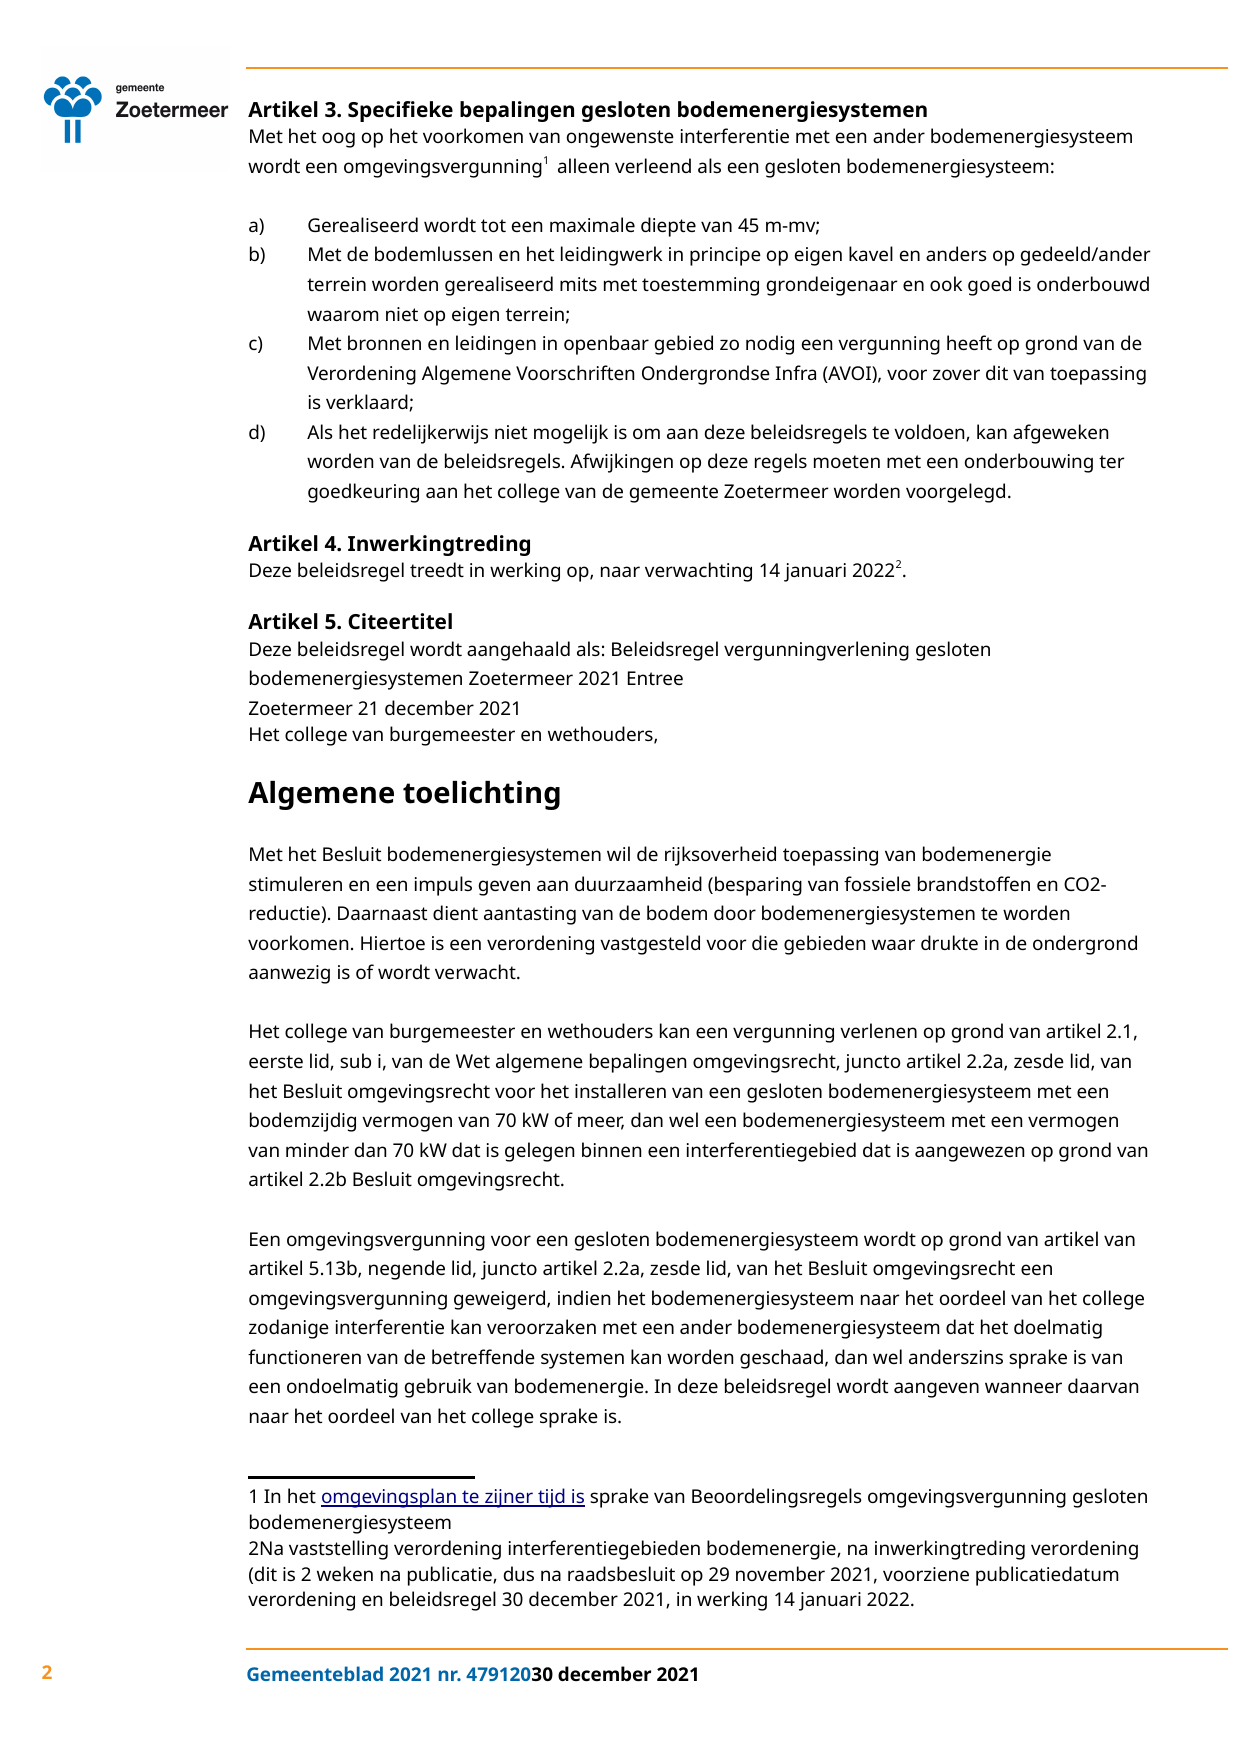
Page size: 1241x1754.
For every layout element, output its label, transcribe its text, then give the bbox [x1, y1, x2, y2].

text Artikel 4. Inwerkingtreding [248, 529, 1152, 557]
text Een omgevingsvergunning voor een gesloten bodemenergiesysteem wordt op grond van artikel van artikel 5.13b, negende lid, juncto artikel 2.2a, zesde lid, van het Besluit omgevingsrecht een omgevingsvergunning geweigerd, indien het bodemenergiesysteem naar het oordeel van het college zodanige interferentie kan veroorzaken met een ander bodemenergiesysteem dat het doelmatig functioneren van de betreffende systemen kan worden geschaad, dan wel anderszins sprake is van een ondoelmatig gebruik van bodemenergie. In deze beleidsregel wordt aangeven wanneer daarvan naar het oordeel van het college sprake is. [248, 1226, 1152, 1429]
text Met het oog op het voorkomen van ongewenste interferentie met een ander bodemenergiesysteem wordt een omgevingsvergunning alleen verleend als een gesloten bodemenergiesysteem: [248, 123, 1152, 178]
list Met de bodemlussen en het leidingwerk in principe op eigen kavel en anders op gedeeld/ander terrein worden gerealiseerd mits met toestemming grondeigenaar en ook goed is onderbouwd waarom niet op eigen terrein; [248, 242, 1152, 326]
list Gerealiseerd wordt tot een maximale diepte van 45 m-mv; [248, 212, 1152, 238]
text Deze beleidsregel wordt aangehaald als: Beleidsregel vergunningverlening gesloten bodemenergiesystemen Zoetermeer 2021 Entree [248, 636, 1152, 691]
text Artikel 3. Specifieke bepalingen gesloten bodemenergiesystemen [248, 95, 1152, 123]
text Zoetermeer 21 december 2021 [248, 695, 1152, 721]
list Met bronnen en leidingen in openbaar gebied zo nodig een vergunning heeft op grond van de Verordening Algemene Voorschriften Ondergrondse Infra (AVOI), voor zover dit van toepassing is verklaard; [248, 330, 1152, 415]
text Deze beleidsregel treedt in werking op, naar verwachting 14 januari 2022. [248, 557, 1152, 583]
list Als het redelijkerwijs niet mogelijk is om aan deze beleidsregels te voldoen, kan afgeweken worden van de beleidsregels. Afwijkingen op deze regels moeten met een onderbouwing ter goedkeuring aan het college van de gemeente Zoetermeer worden voorgelegd. [248, 419, 1152, 504]
text Het college van burgemeester en wethouders, [248, 721, 1152, 747]
text Na vaststelling verordening interferentiegebieden bodemenergie, na inwerkingtreding verordening (dit is 2 weken na publicatie, dus na raadsbesluit op 29 november 2021, voorziene publicatiedatum verordening en beleidsregel 30 december 2021, in werking 14 januari 2022. [248, 1535, 1152, 1612]
text Algemene toelichting [248, 772, 1152, 812]
text In het omgevingsplan te zijner tijd is sprake van Beoordelingsregels omgevingsvergunning gesloten bodemenergiesysteem [248, 1483, 1152, 1535]
text Met het Besluit bodemenergiesystemen wil de rijksoverheid toepassing van bodemenergie stimuleren en een impuls geven aan duurzaamheid (besparing van fossiele brandstoffen en CO2-reductie). Daarnaast dient aantasting van de bodem door bodemenergiesystemen te worden voorkomen. Hiertoe is een verordening vastgesteld voor die gebieden waar drukte in de ondergrond aanwezig is of wordt verwacht. [248, 841, 1152, 985]
text Het college van burgemeester en wethouders kan een vergunning verlenen op grond van artikel 2.1, eerste lid, sub i, van de Wet algemene bepalingen omgevingsrecht, juncto artikel 2.2a, zesde lid, van het Besluit omgevingsrecht voor het installeren van een gesloten bodemenergiesysteem met een bodemzijdig vermogen van 70 kW of meer, dan wel een bodemenergiesysteem met een vermogen van minder dan 70 kW dat is gelegen binnen een interferentiegebied dat is aangewezen op grond van artikel 2.2b Besluit omgevingsrecht. [248, 1019, 1152, 1192]
text Artikel 5. Citeertitel [248, 607, 1152, 636]
picture [41, 47, 231, 172]
